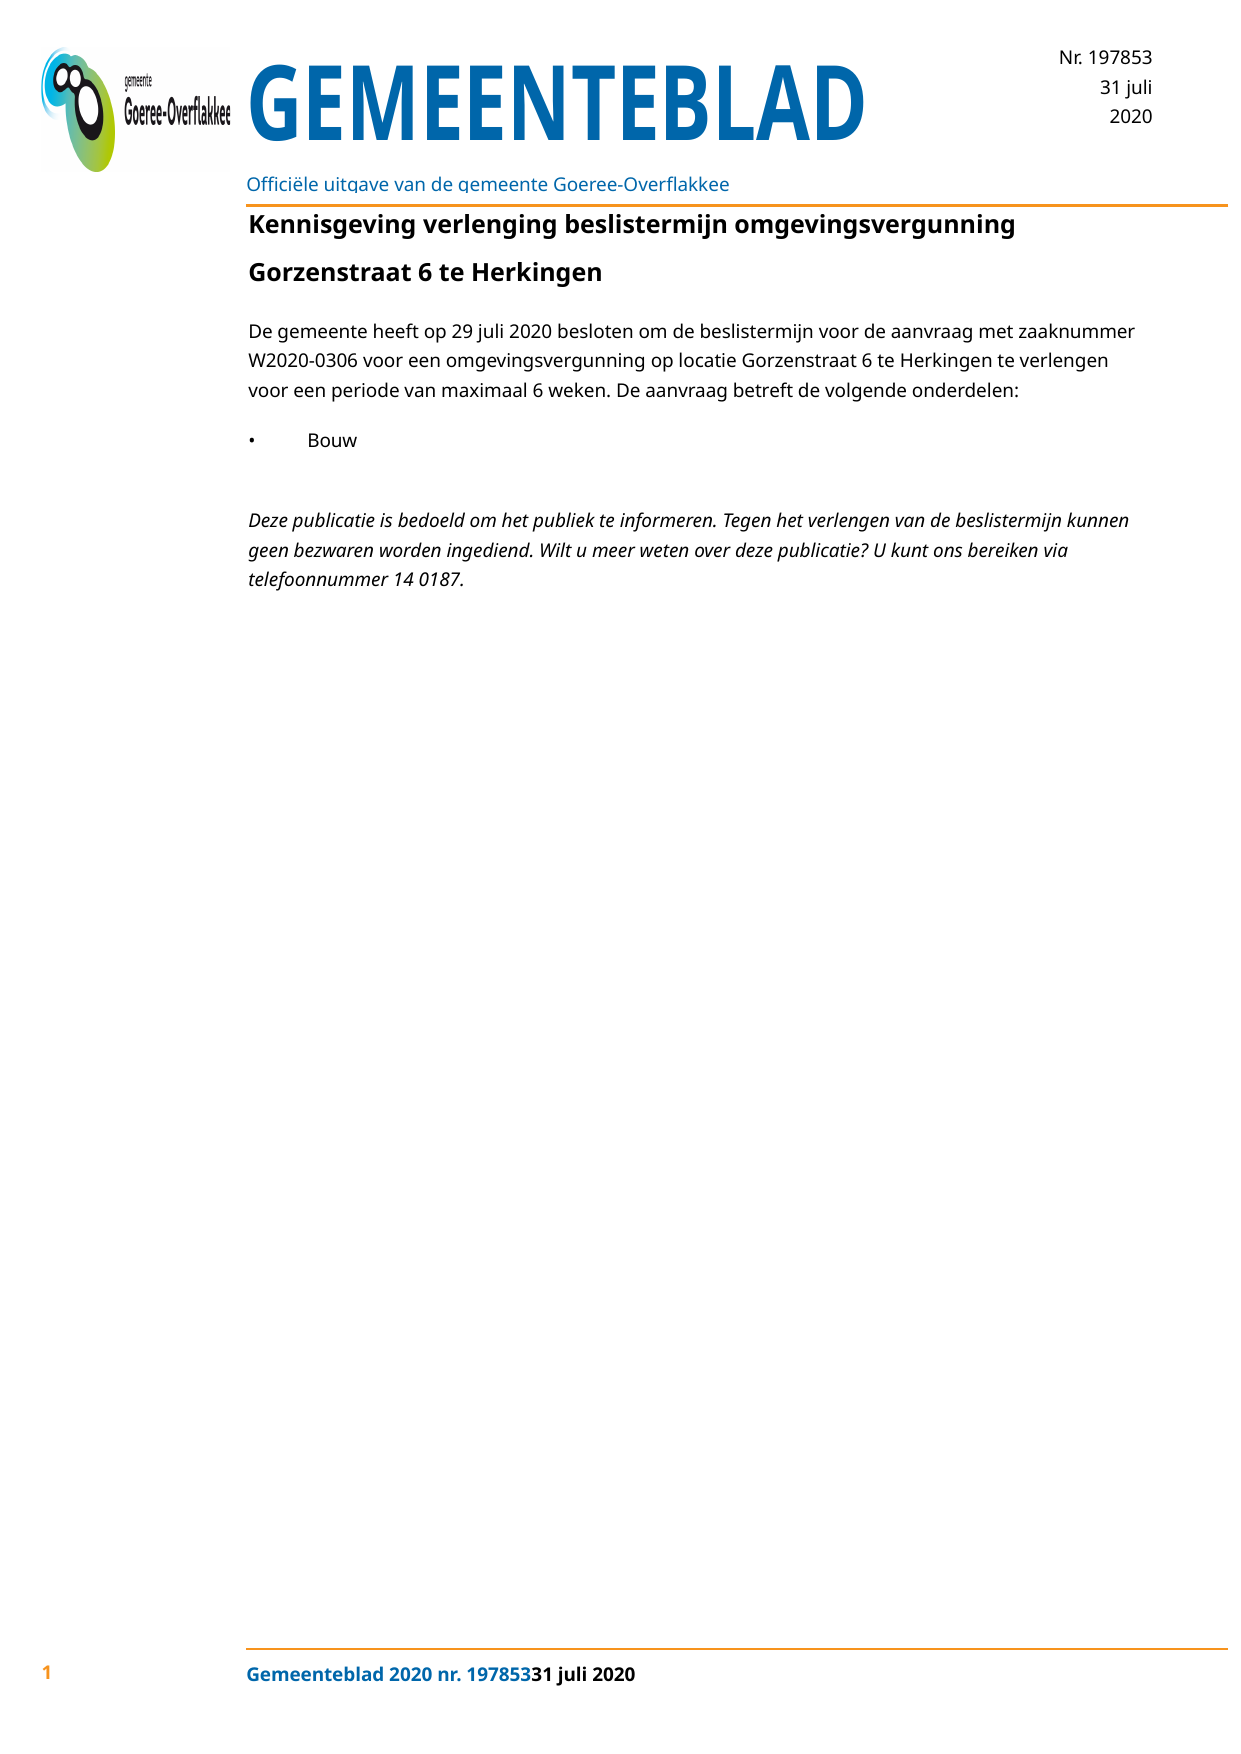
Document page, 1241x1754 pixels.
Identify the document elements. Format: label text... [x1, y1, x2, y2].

list Bouw [248, 427, 1152, 453]
text De gemeente heeft op 29 juli 2020 besloten om de beslistermijn voor de aanvraag met zaaknummer W2020-0306 voor een omgevingsvergunning op locatie Gorzenstraat 6 te Herkingen te verlengen voor een periode van maximaal 6 weken. De aanvraag betreft de volgende onderdelen: [248, 318, 1152, 403]
text Deze publicatie is bedoeld om het publiek te informeren. Tegen het verlengen van de beslistermijn kunnen geen bezwaren worden ingediend. Wilt u meer weten over deze publicatie? U kunt ons bereiken via telefoonnummer 14 0187. [248, 507, 1152, 592]
text Kennisgeving verlenging beslistermijn omgevingsvergunning Gorzenstraat 6 te Herkingen [248, 207, 1152, 288]
picture [41, 47, 231, 172]
